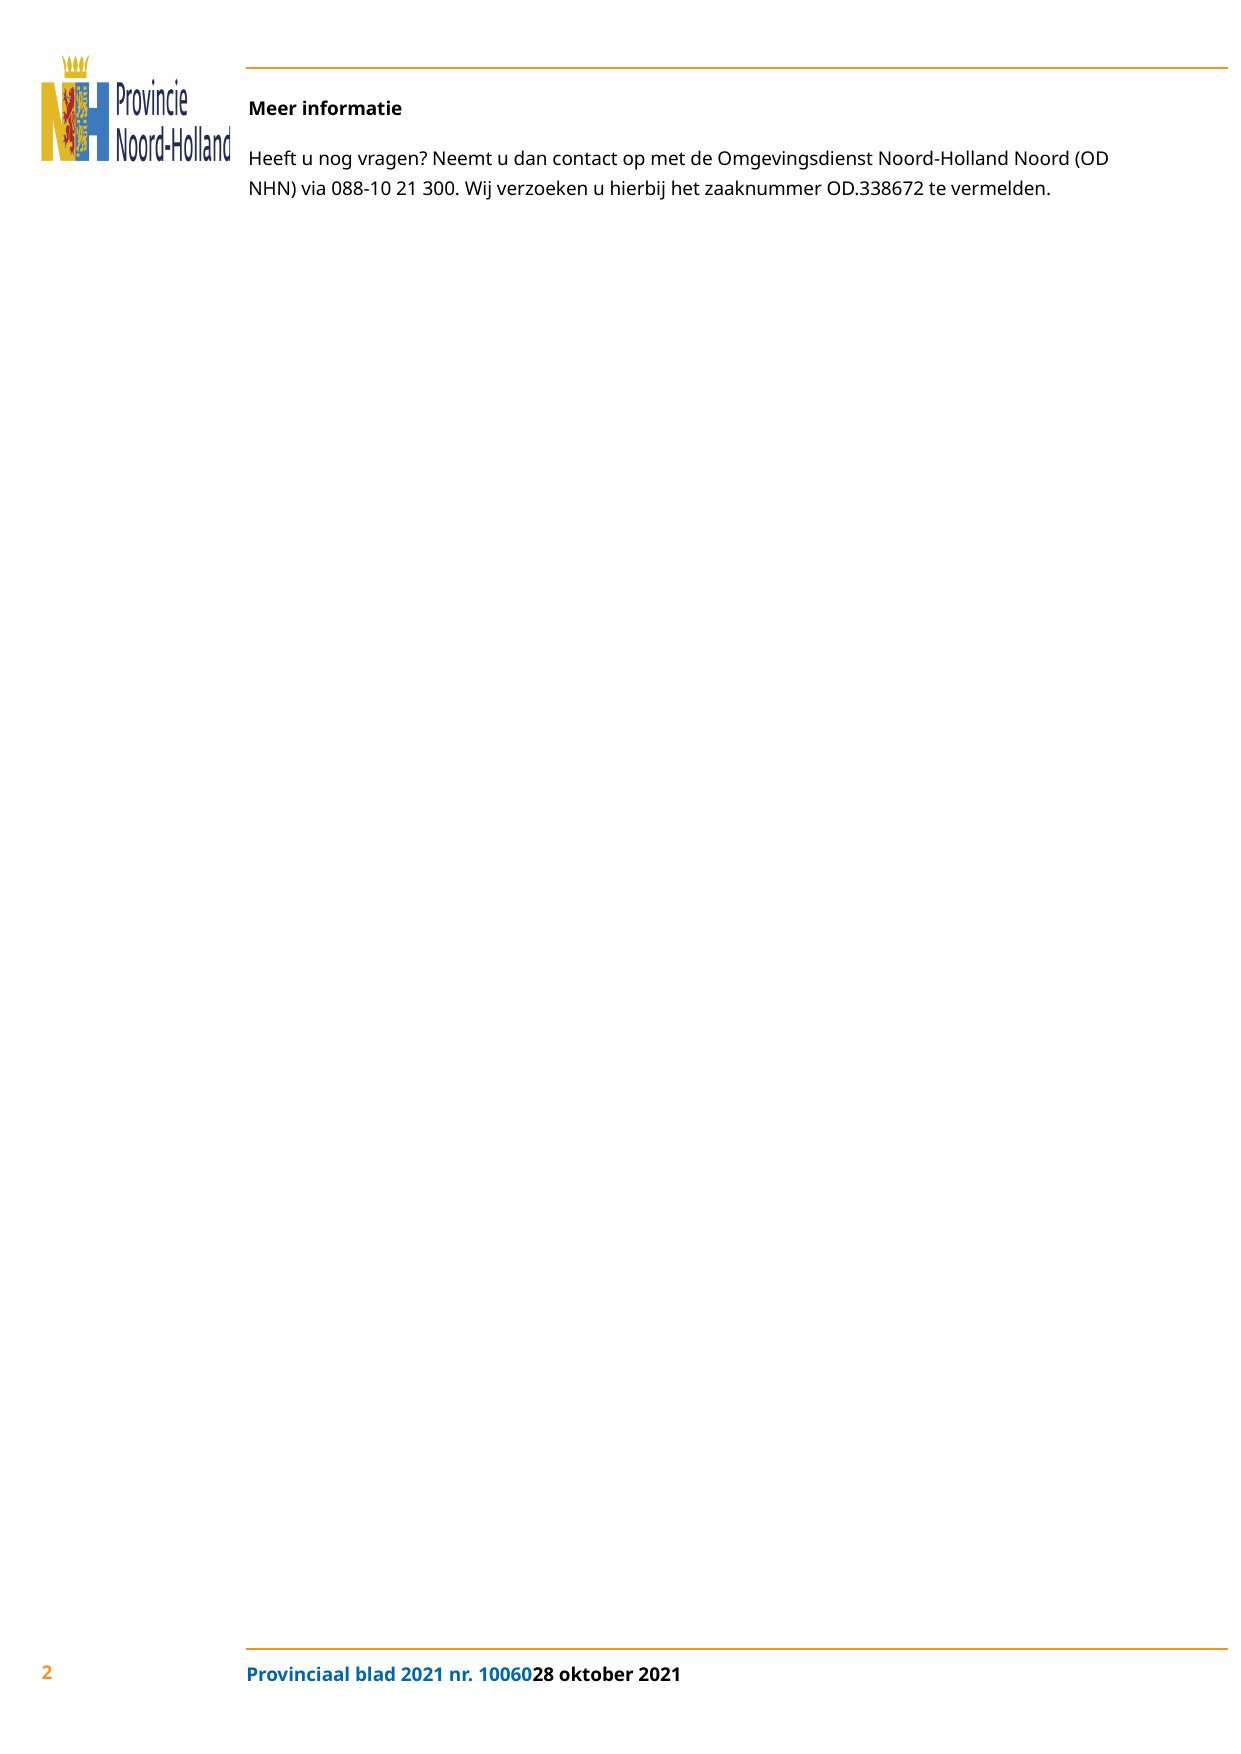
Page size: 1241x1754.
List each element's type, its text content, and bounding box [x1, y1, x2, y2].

picture [41, 47, 231, 172]
text Meer informatie [248, 95, 1152, 121]
text Heeft u nog vragen? Neemt u dan contact op met de Omgevingsdienst Noord-Holland Noord (OD NHN) via 088-10 21 300. Wij verzoeken u hierbij het zaaknummer OD.338672 te vermelden. [248, 145, 1152, 201]
